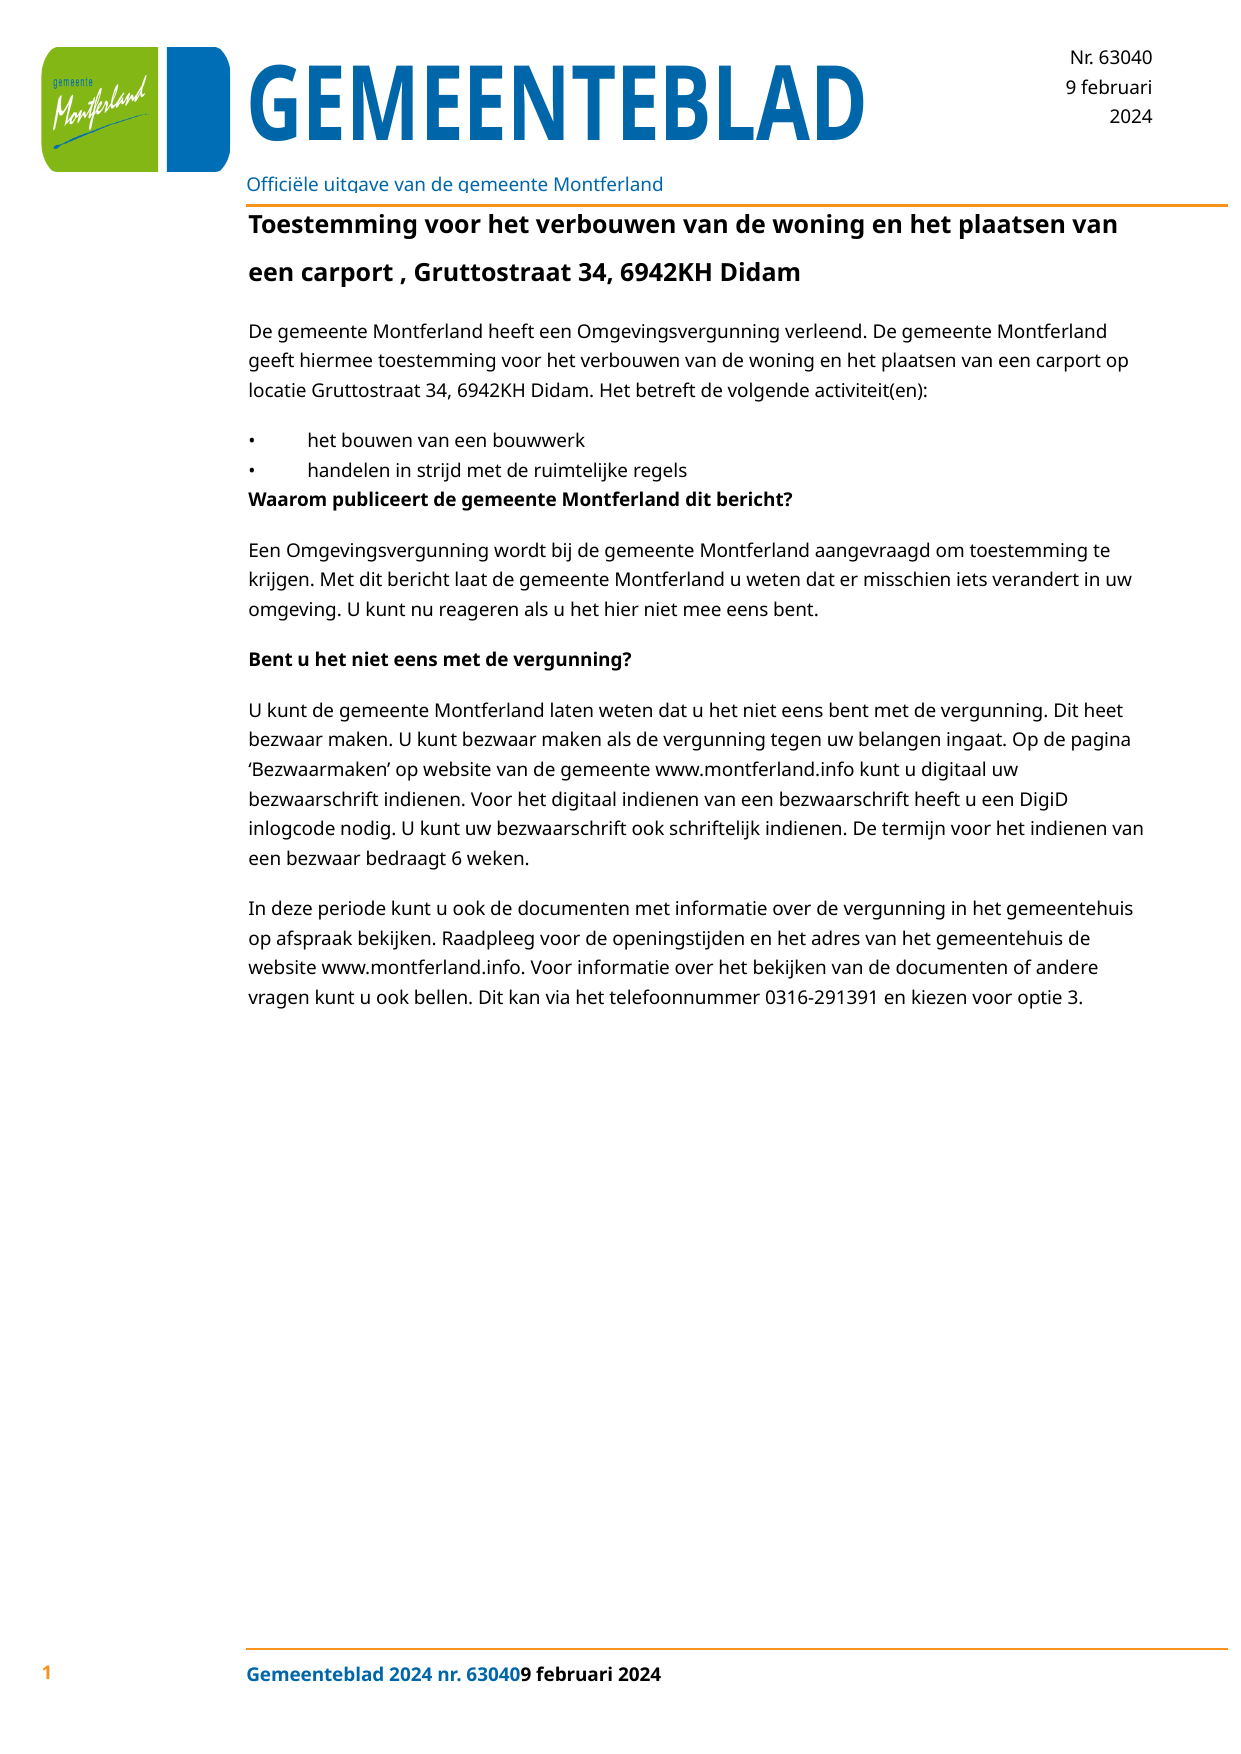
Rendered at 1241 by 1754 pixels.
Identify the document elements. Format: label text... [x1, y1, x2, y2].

text De gemeente Montferland heeft een Omgevingsvergunning verleend. De gemeente Montferland geeft hiermee toestemming voor het verbouwen van de woning en het plaatsen van een carport op locatie Gruttostraat 34, 6942KH Didam. Het betreft de volgende activiteit(en): [248, 318, 1152, 403]
text Bent u het niet eens met de vergunning? [248, 647, 1152, 672]
picture [41, 47, 231, 172]
text In deze periode kunt u ook de documenten met informatie over de vergunning in het gemeentehuis op afspraak bekijken. Raadpleeg voor de openingstijden en het adres van het gemeentehuis de website www.montferland.info. Voor informatie over het bekijken van de documenten of andere vragen kunt u ook bellen. Dit kan via het telefoonnummer 0316-291391 en kiezen voor optie 3. [248, 895, 1152, 1010]
list handelen in strijd met de ruimtelijke regels [248, 457, 1152, 483]
text Waarom publiceert de gemeente Montferland dit bericht? [248, 487, 1152, 512]
text Een Omgevingsvergunning wordt bij de gemeente Montferland aangevraagd om toestemming te krijgen. Met dit bericht laat de gemeente Montferland u weten dat er misschien iets verandert in uw omgeving. U kunt nu reageren als u het hier niet mee eens bent. [248, 537, 1152, 622]
text U kunt de gemeente Montferland laten weten dat u het niet eens bent met de vergunning. Dit heet bezwaar maken. U kunt bezwaar maken als de vergunning tegen uw belangen ingaat. Op de pagina ‘Bezwaarmaken’ op website van de gemeente www.montferland.info kunt u digitaal uw bezwaarschrift indienen. Voor het digitaal indienen van een bezwaarschrift heeft u een DigiD inlogcode nodig. U kunt uw bezwaarschrift ook schriftelijk indienen. De termijn voor het indienen van een bezwaar bedraagt 6 weken. [248, 697, 1152, 871]
list het bouwen van een bouwwerk [248, 427, 1152, 453]
text Toestemming voor het verbouwen van de woning en het plaatsen van een carport , Gruttostraat 34, 6942KH Didam [248, 207, 1152, 288]
